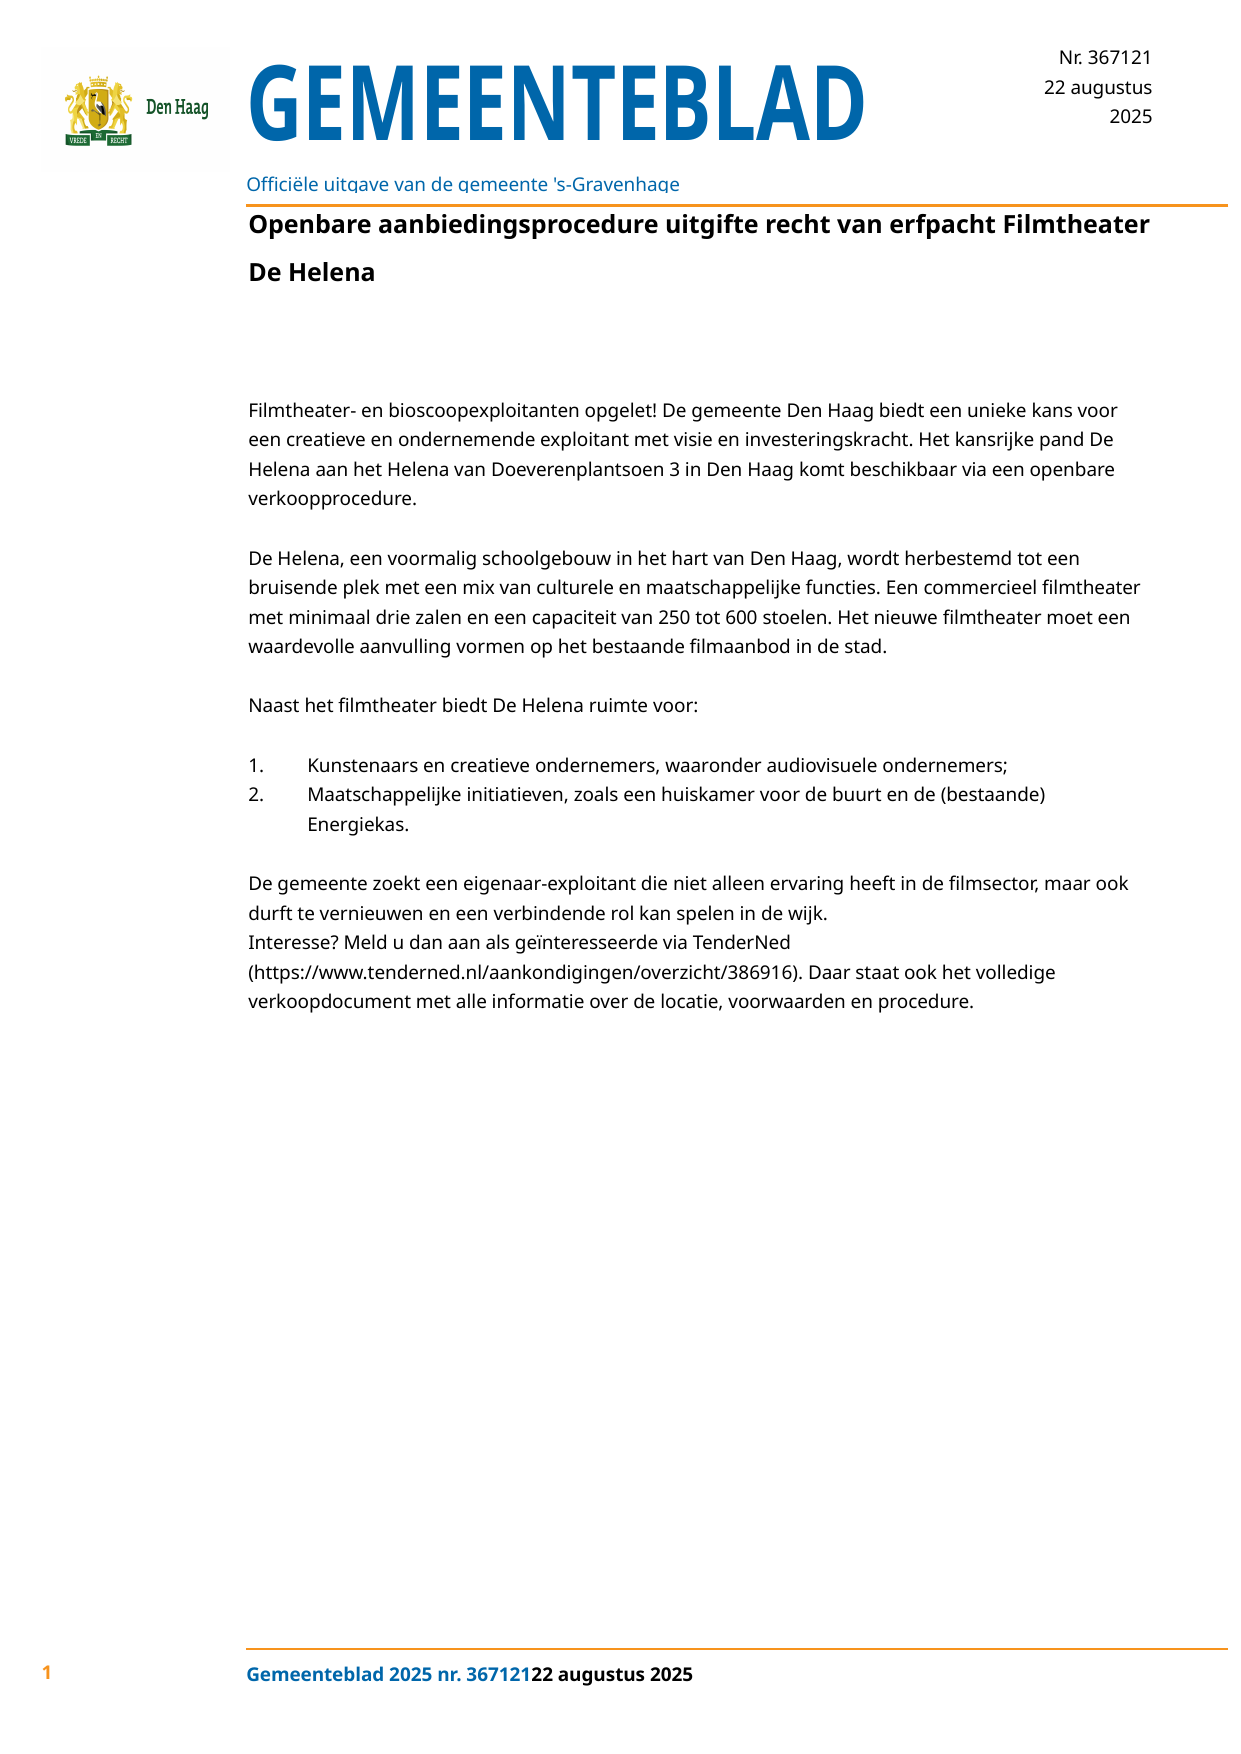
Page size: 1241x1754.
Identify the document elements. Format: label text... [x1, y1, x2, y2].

picture [41, 47, 231, 172]
text De Helena, een voormalig schoolgebouw in het hart van Den Haag, wordt herbestemd tot een bruisende plek met een mix van culturele en maatschappelijke functies. Een commercieel filmtheater met minimaal drie zalen en een capaciteit van 250 tot 600 stoelen. Het nieuwe filmtheater moet een waardevolle aanvulling vormen op het bestaande filmaanbod in de stad. [248, 545, 1152, 659]
text Naast het filmtheater biedt De Helena ruimte voor: [248, 693, 1152, 718]
text Openbare aanbiedingsprocedure uitgifte recht van erfpacht Filmtheater De Helena [248, 207, 1152, 288]
list Maatschappelijke initiatieven, zoals een huiskamer voor de buurt en de (bestaande) Energiekas. [248, 781, 1152, 837]
text Filmtheater- en bioscoopexploitanten opgelet! De gemeente Den Haag biedt een unieke kans voor een creatieve en ondernemende exploitant met visie en investeringskracht. Het kansrijke pand De Helena aan het Helena van Doeverenplantsoen 3 in Den Haag komt beschikbaar via een openbare verkoopprocedure. [248, 397, 1152, 511]
text Interesse? Meld u dan aan als geïnteresseerde via TenderNed (https://www.tenderned.nl/aankondigingen/overzicht/386916). Daar staat ook het volledige verkoopdocument met alle informatie over de locatie, voorwaarden en procedure. [248, 929, 1152, 1014]
text De gemeente zoekt een eigenaar-exploitant die niet alleen ervaring heeft in de filmsector, maar ook durft te vernieuwen en een verbindende rol kan spelen in de wijk. [248, 870, 1152, 925]
list Kunstenaars en creatieve ondernemers, waaronder audiovisuele ondernemers; [248, 752, 1152, 777]
